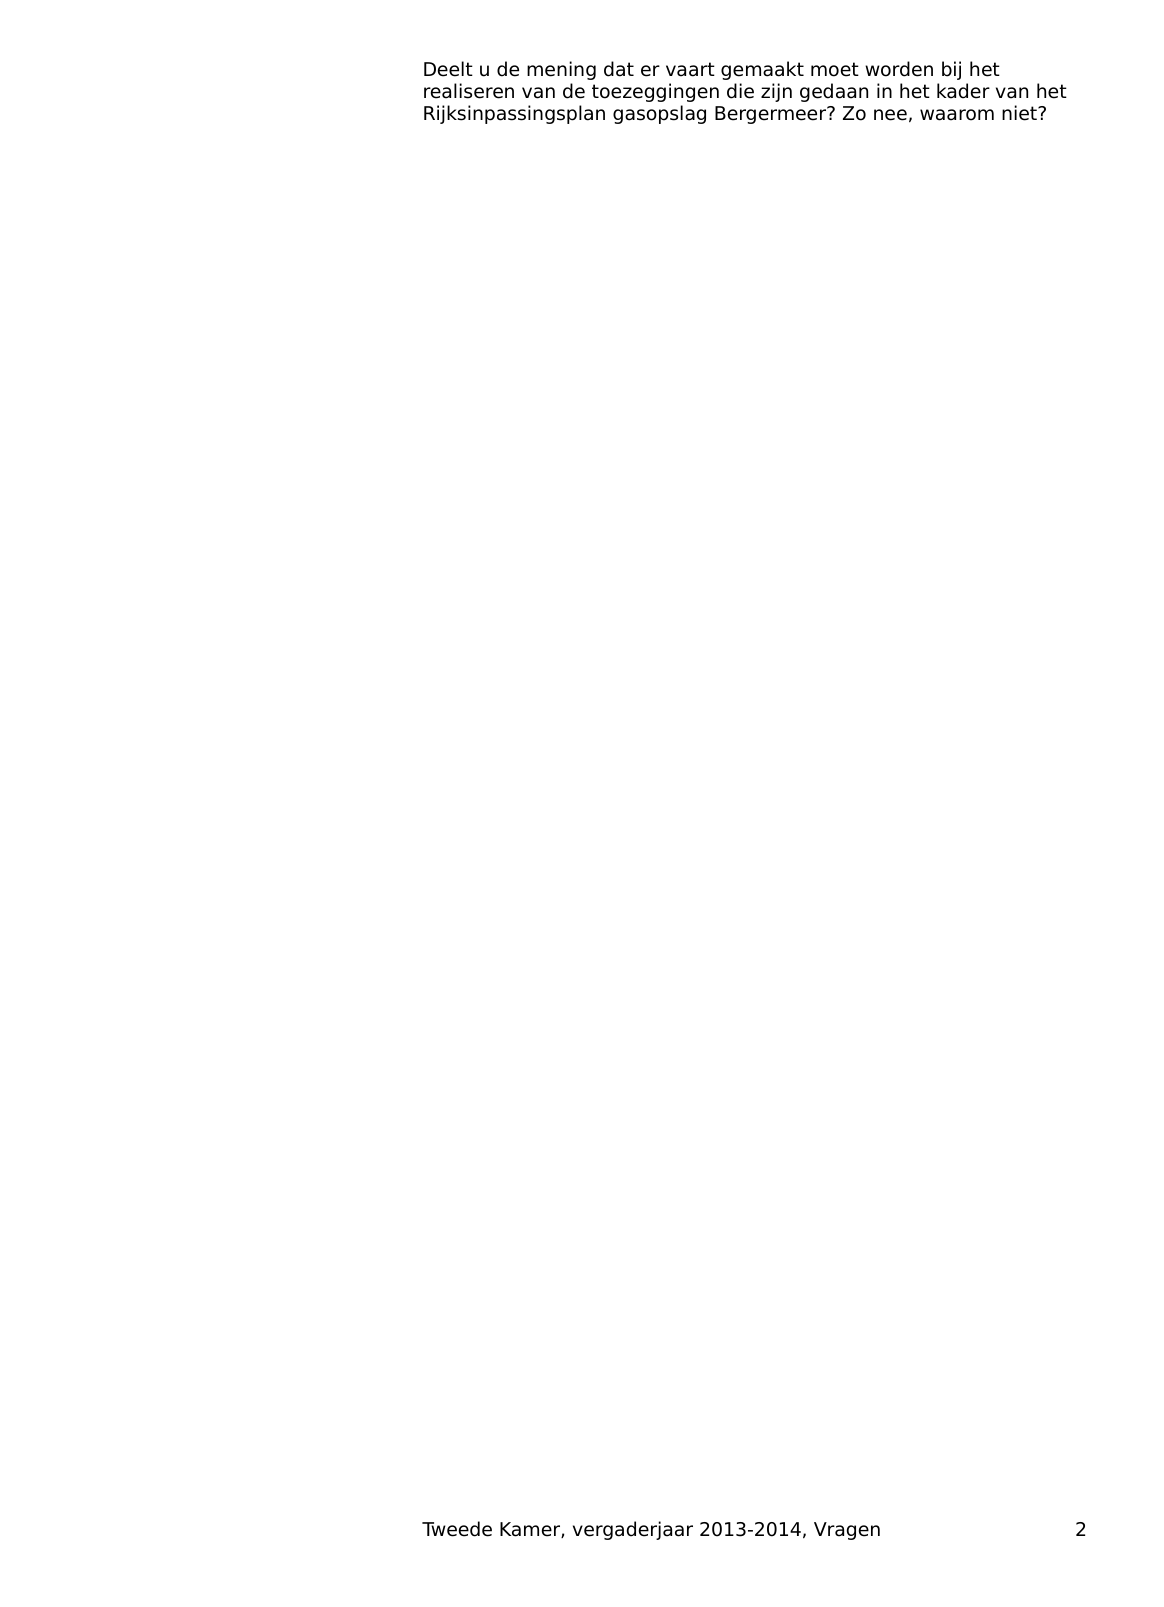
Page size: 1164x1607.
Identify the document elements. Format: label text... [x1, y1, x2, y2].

text Deelt u de mening dat er vaart gemaakt moet worden bij het realiseren van de toezeggingen die zijn gedaan in het kader van het Rijksinpassingsplan gasopslag Bergermeer? Zo nee, waarom niet? [422, 59, 1087, 125]
